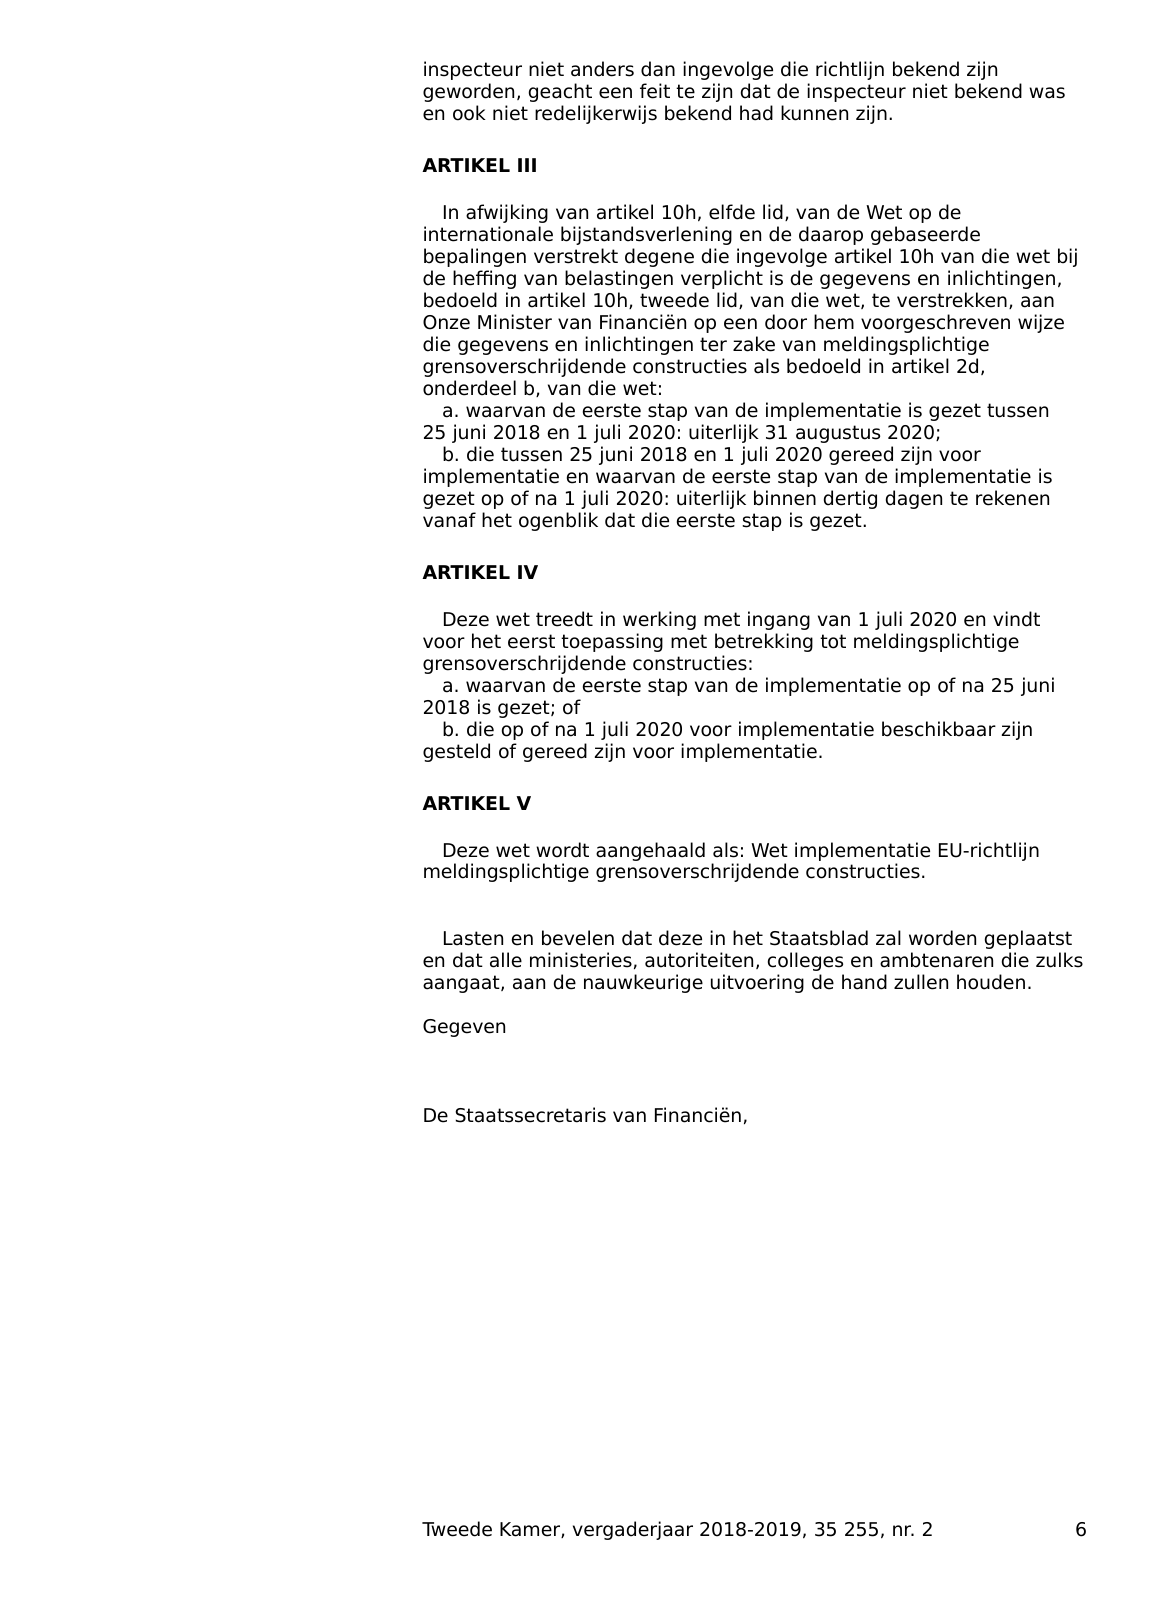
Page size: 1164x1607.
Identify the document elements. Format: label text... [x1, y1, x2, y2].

text a. waarvan de eerste stap van de implementatie is gezet tussen 25 juni 2018 en 1 juli 2020: uiterlijk 31 augustus 2020; [422, 400, 1087, 444]
text inspecteur niet anders dan ingevolge die richtlijn bekend zijn geworden, geacht een feit te zijn dat de inspecteur niet bekend was en ook niet redelijkerwijs bekend had kunnen zijn. [422, 59, 1087, 125]
text In afwijking van artikel 10h, elfde lid, van de Wet op de internationale bijstandsverlening en de daarop gebaseerde bepalingen verstrekt degene die ingevolge artikel 10h van die wet bij de heffing van belastingen verplicht is de gegevens en inlichtingen, bedoeld in artikel 10h, tweede lid, van die wet, te verstrekken, aan Onze Minister van Financiën op een door hem voorgeschreven wijze die gegevens en inlichtingen ter zake van meldingsplichtige grensoverschrijdende constructies als bedoeld in artikel 2d, onderdeel b, van die wet: [422, 202, 1087, 400]
text a. waarvan de eerste stap van de implementatie op of na 25 juni 2018 is gezet; of [422, 674, 1087, 718]
subtitle ARTIKEL V [422, 792, 1087, 814]
text De Staatssecretaris van Financiën, [422, 1104, 1087, 1126]
text b. die tussen 25 juni 2018 en 1 juli 2020 gereed zijn voor implementatie en waarvan de eerste stap van de implementatie is gezet op of na 1 juli 2020: uiterlijk binnen dertig dagen te rekenen vanaf het ogenblik dat die eerste stap is gezet. [422, 444, 1087, 532]
text b. die op of na 1 juli 2020 voor implementatie beschikbaar zijn gesteld of gereed zijn voor implementatie. [422, 718, 1087, 762]
text Gegeven [422, 1016, 1087, 1038]
text Deze wet wordt aangehaald als: Wet implementatie EU-richtlijn meldingsplichtige grensoverschrijdende constructies. [422, 839, 1087, 883]
text Deze wet treedt in werking met ingang van 1 juli 2020 en vindt voor het eerst toepassing met betrekking tot meldingsplichtige grensoverschrijdende constructies: [422, 609, 1087, 674]
subtitle ARTIKEL III [422, 155, 1087, 177]
text Lasten en bevelen dat deze in het Staatsblad zal worden geplaatst en dat alle ministeries, autoriteiten, colleges en ambtenaren die zulks aangaat, aan de nauwkeurige uitvoering de hand zullen houden. [422, 928, 1087, 994]
subtitle ARTIKEL IV [422, 562, 1087, 584]
